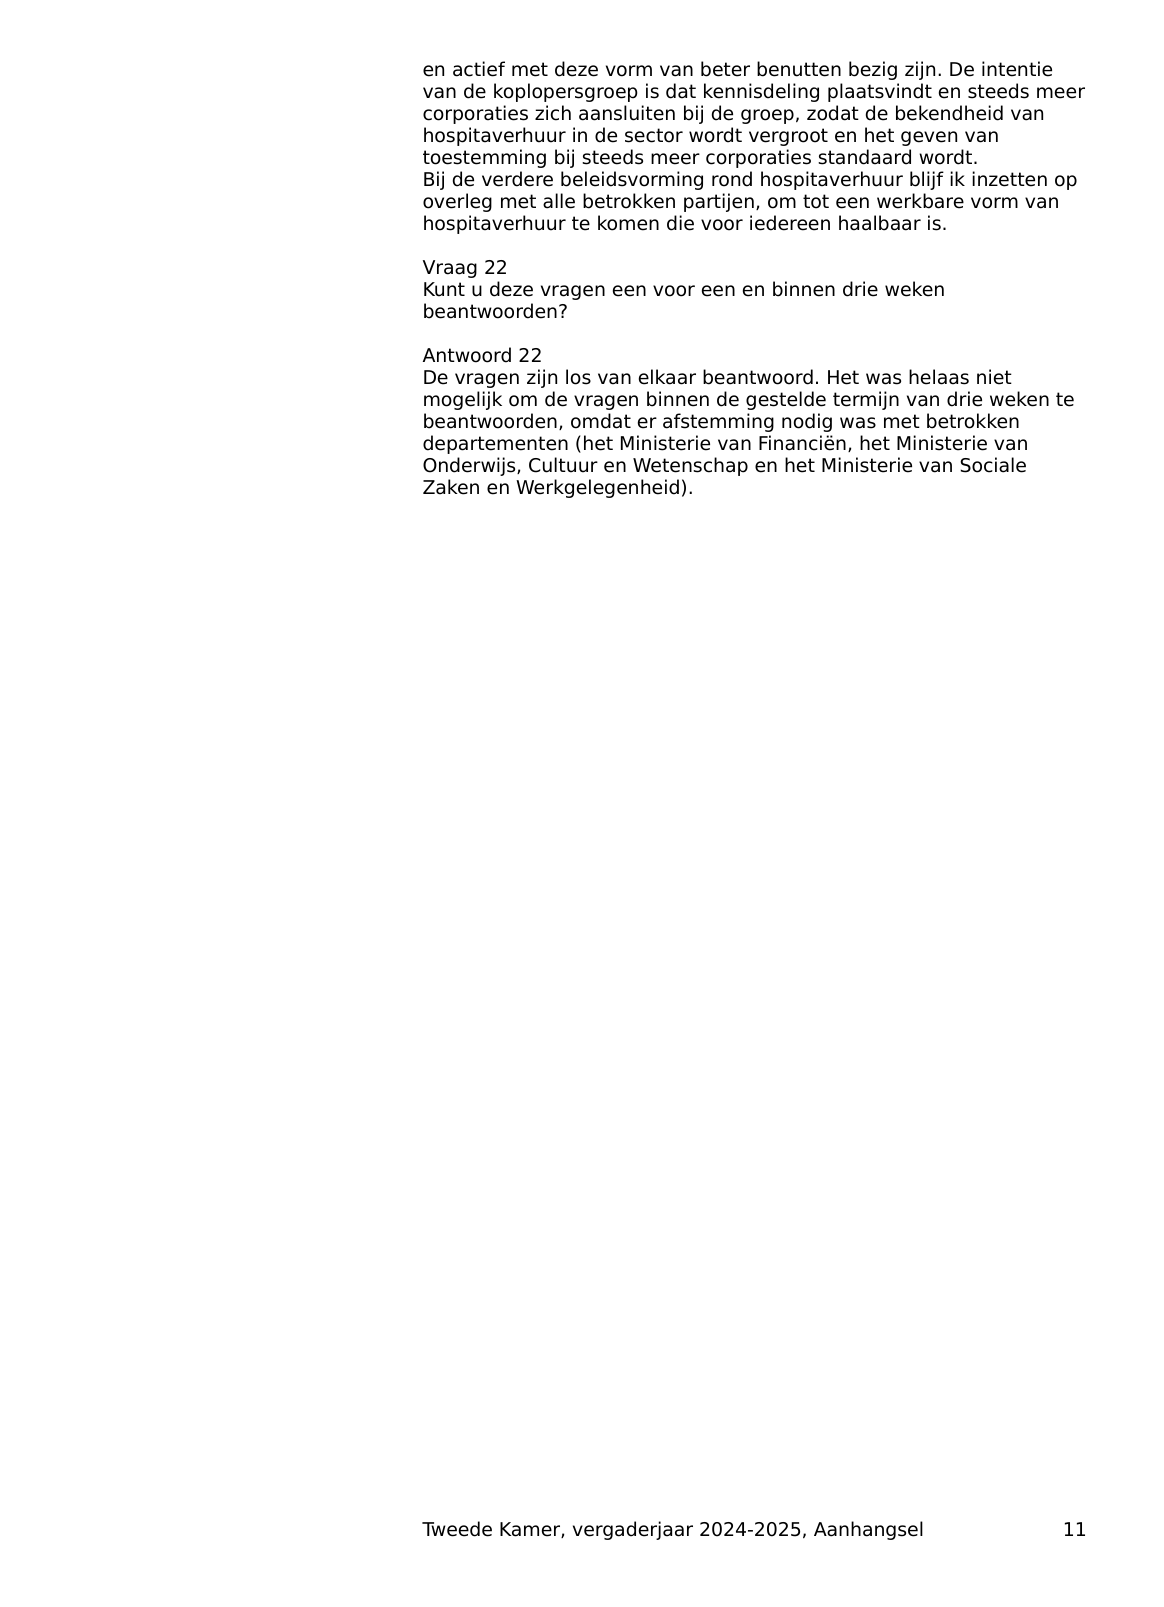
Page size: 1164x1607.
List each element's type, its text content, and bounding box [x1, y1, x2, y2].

text Bij de verdere beleidsvorming rond hospitaverhuur blijf ik inzetten op overleg met alle betrokken partijen, om tot een werkbare vorm van hospitaverhuur te komen die voor iedereen haalbaar is. [422, 169, 1087, 235]
text Kunt u deze vragen een voor een en binnen drie weken beantwoorden? [422, 279, 1087, 323]
text Vraag 22 [422, 257, 1087, 279]
text Antwoord 22 [422, 345, 1087, 367]
text en actief met deze vorm van beter benutten bezig zijn. De intentie van de koplopersgroep is dat kennisdeling plaatsvindt en steeds meer corporaties zich aansluiten bij de groep, zodat de bekendheid van hospitaverhuur in de sector wordt vergroot en het geven van toestemming bij steeds meer corporaties standaard wordt. [422, 59, 1087, 169]
text De vragen zijn los van elkaar beantwoord. Het was helaas niet mogelijk om de vragen binnen de gestelde termijn van drie weken te beantwoorden, omdat er afstemming nodig was met betrokken departementen (het Ministerie van Financiën, het Ministerie van Onderwijs, Cultuur en Wetenschap en het Ministerie van Sociale Zaken en Werkgelegenheid). [422, 367, 1087, 499]
